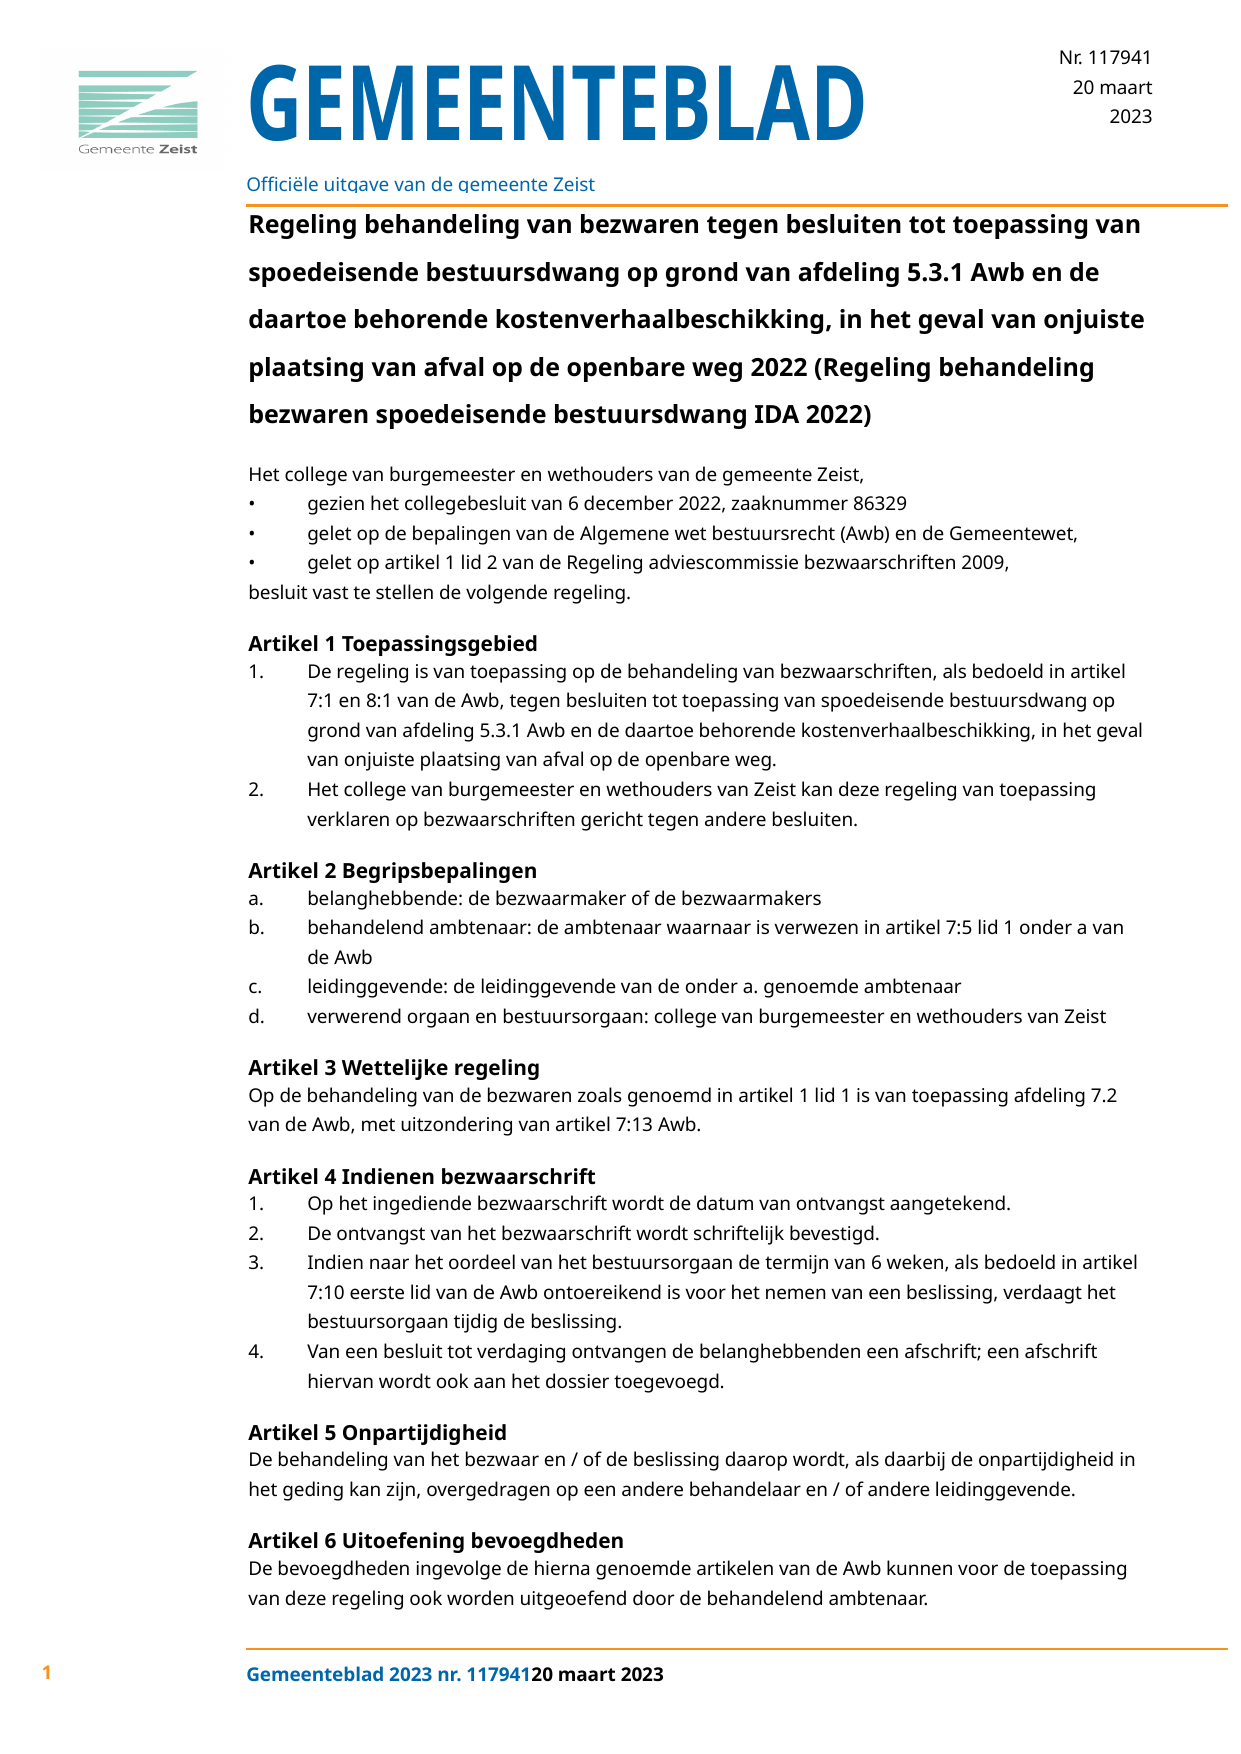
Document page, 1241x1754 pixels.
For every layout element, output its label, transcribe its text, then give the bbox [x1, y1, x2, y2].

text besluit vast te stellen de volgende regeling. [248, 579, 1152, 605]
text Artikel 3 Wettelijke regeling [248, 1053, 1152, 1082]
list Indien naar het oordeel van het bestuursorgaan de termijn van 6 weken, als bedoeld in artikel 7:10 eerste lid van de Awb ontoereikend is voor het nemen van een beslissing, verdaagt het bestuursorgaan tijdig de beslissing. [248, 1249, 1152, 1334]
list leidinggevende: de leidinggevende van de onder a. genoemde ambtenaar [248, 973, 1152, 999]
text Artikel 2 Begripsbepalingen [248, 856, 1152, 885]
text Het college van burgemeester en wethouders van de gemeente Zeist, [248, 461, 1152, 486]
list gelet op de bepalingen van de Algemene wet bestuursrecht (Awb) en de Gemeentewet, [248, 520, 1152, 546]
list Het college van burgemeester en wethouders van Zeist kan deze regeling van toepassing verklaren op bezwaarschriften gericht tegen andere besluiten. [248, 776, 1152, 832]
list Op het ingediende bezwaarschrift wordt de datum van ontvangst aangetekend. [248, 1190, 1152, 1216]
list verwerend orgaan en bestuursorgaan: college van burgemeester en wethouders van Zeist [248, 1003, 1152, 1029]
text Artikel 6 Uitoefening bevoegdheden [248, 1527, 1152, 1555]
text Op de behandeling van de bezwaren zoals genoemd in artikel 1 lid 1 is van toepassing afdeling 7.2 van de Awb, met uitzondering van artikel 7:13 Awb. [248, 1082, 1152, 1137]
text Artikel 5 Onpartijdigheid [248, 1418, 1152, 1447]
list De ontvangst van het bezwaarschrift wordt schriftelijk bevestigd. [248, 1220, 1152, 1246]
list Van een besluit tot verdaging ontvangen de belanghebbenden een afschrift; een afschrift hiervan wordt ook aan het dossier toegevoegd. [248, 1338, 1152, 1393]
list belanghebbende: de bezwaarmaker of de bezwaarmakers [248, 885, 1152, 910]
text De bevoegdheden ingevolge de hierna genoemde artikelen van de Awb kunnen voor de toepassing van deze regeling ook worden uitgeoefend door de behandelend ambtenaar. [248, 1555, 1152, 1610]
list gezien het collegebesluit van 6 december 2022, zaaknummer 86329 [248, 490, 1152, 516]
picture [41, 47, 231, 172]
list gelet op artikel 1 lid 2 van de Regeling adviescommissie bezwaarschriften 2009, [248, 549, 1152, 575]
text De behandeling van het bezwaar en / of de beslissing daarop wordt, als daarbij de onpartijdigheid in het geding kan zijn, overgedragen op een andere behandelaar en / of andere leidinggevende. [248, 1447, 1152, 1502]
list De regeling is van toepassing op de behandeling van bezwaarschriften, als bedoeld in artikel 7:1 en 8:1 van de Awb, tegen besluiten tot toepassing van spoedeisende bestuursdwang op grond van afdeling 5.3.1 Awb en de daartoe behorende kostenverhaalbeschikking, in het geval van onjuiste plaatsing van afval op de openbare weg. [248, 658, 1152, 772]
text Artikel 1 Toepassingsgebied [248, 629, 1152, 658]
text Artikel 4 Indienen bezwaarschrift [248, 1162, 1152, 1190]
text Regeling behandeling van bezwaren tegen besluiten tot toepassing van spoedeisende bestuursdwang op grond van afdeling 5.3.1 Awb en de daartoe behorende kostenverhaalbeschikking, in het geval van onjuiste plaatsing van afval op de openbare weg 2022 (Regeling behandeling bezwaren spoedeisende bestuursdwang IDA 2022) [248, 207, 1152, 431]
list behandelend ambtenaar: de ambtenaar waarnaar is verwezen in artikel 7:5 lid 1 onder a van de Awb [248, 914, 1152, 969]
